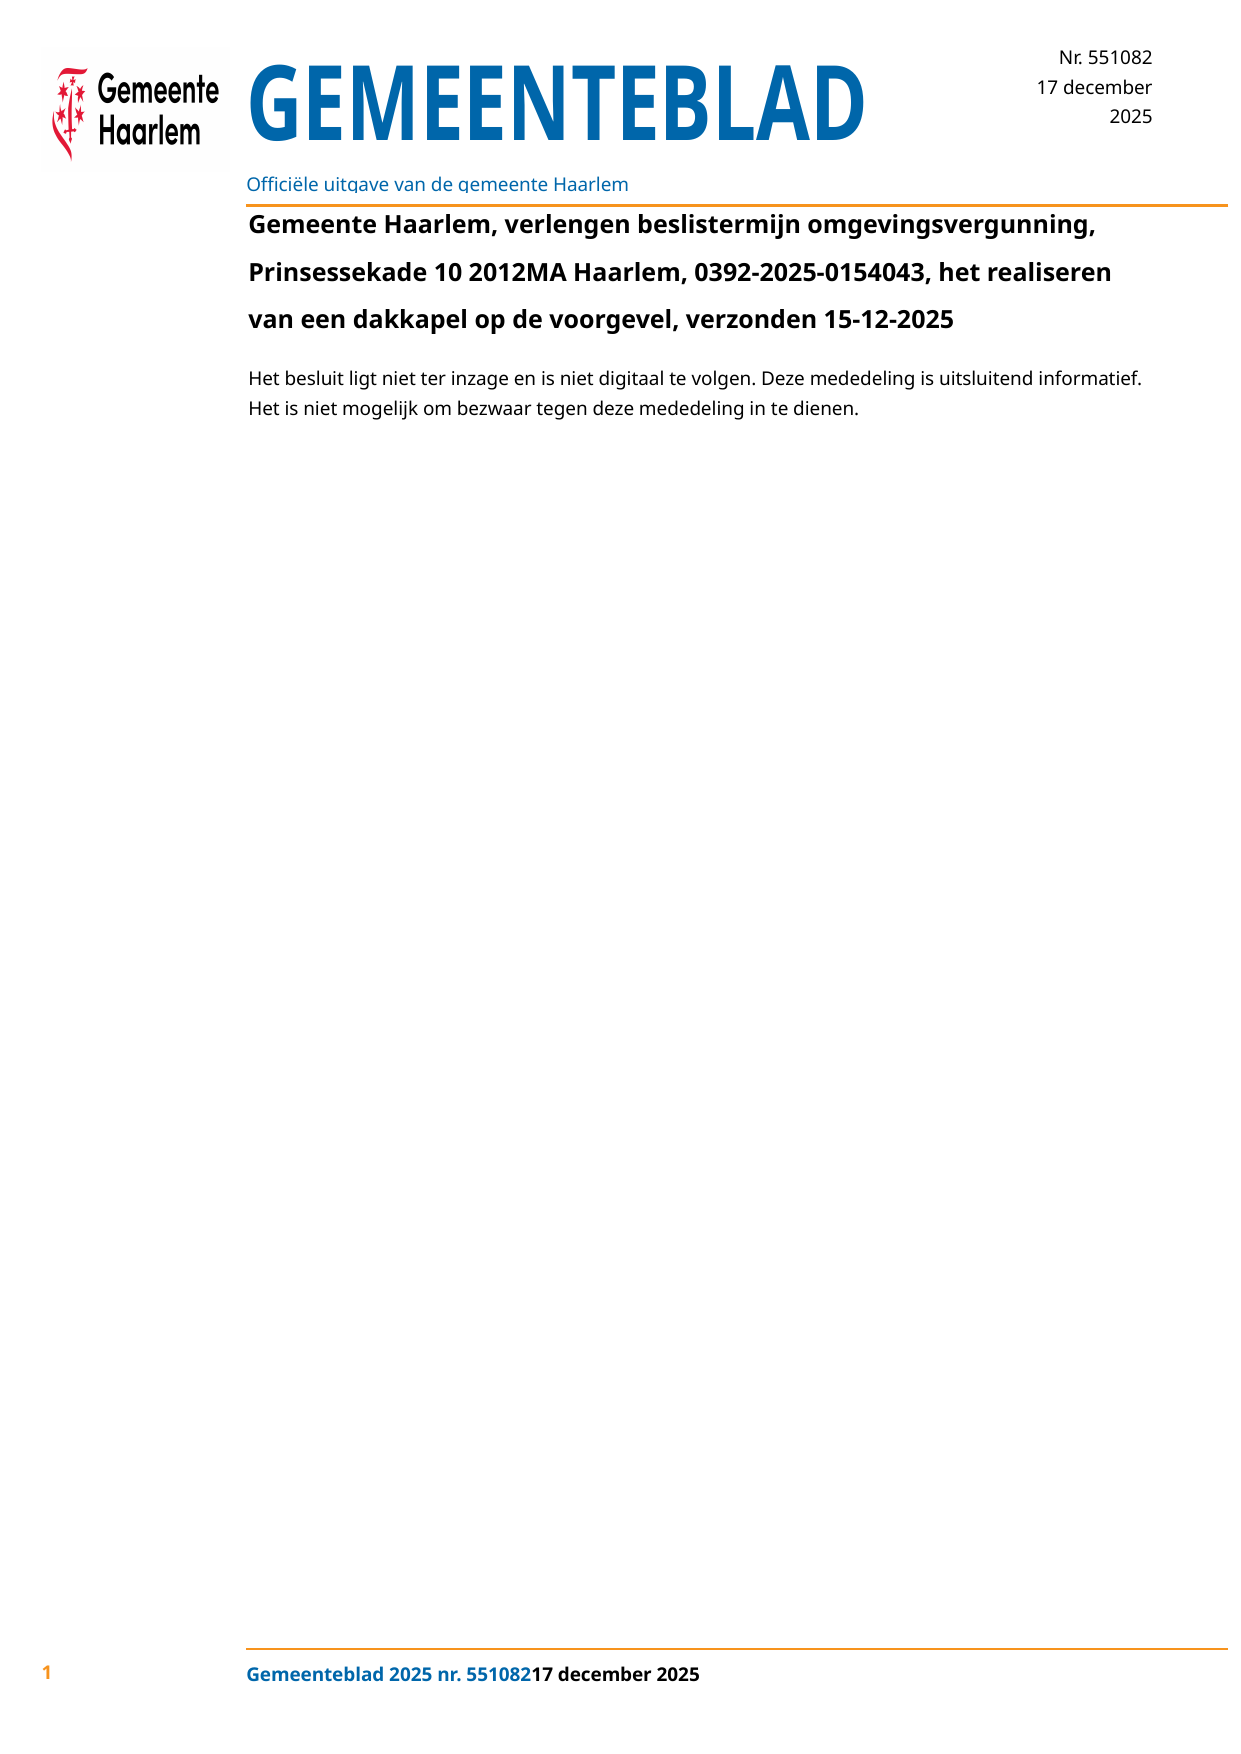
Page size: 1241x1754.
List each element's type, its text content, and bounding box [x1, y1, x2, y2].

picture [41, 47, 231, 172]
text Gemeente Haarlem, verlengen beslistermijn omgevingsvergunning, Prinsessekade 10 2012MA Haarlem, 0392-2025-0154043, het realiseren van een dakkapel op de voorgevel, verzonden 15-12-2025 [248, 207, 1152, 336]
text Het besluit ligt niet ter inzage en is niet digitaal te volgen. Deze mededeling is uitsluitend informatief. Het is niet mogelijk om bezwaar tegen deze mededeling in te dienen. [248, 366, 1152, 421]
